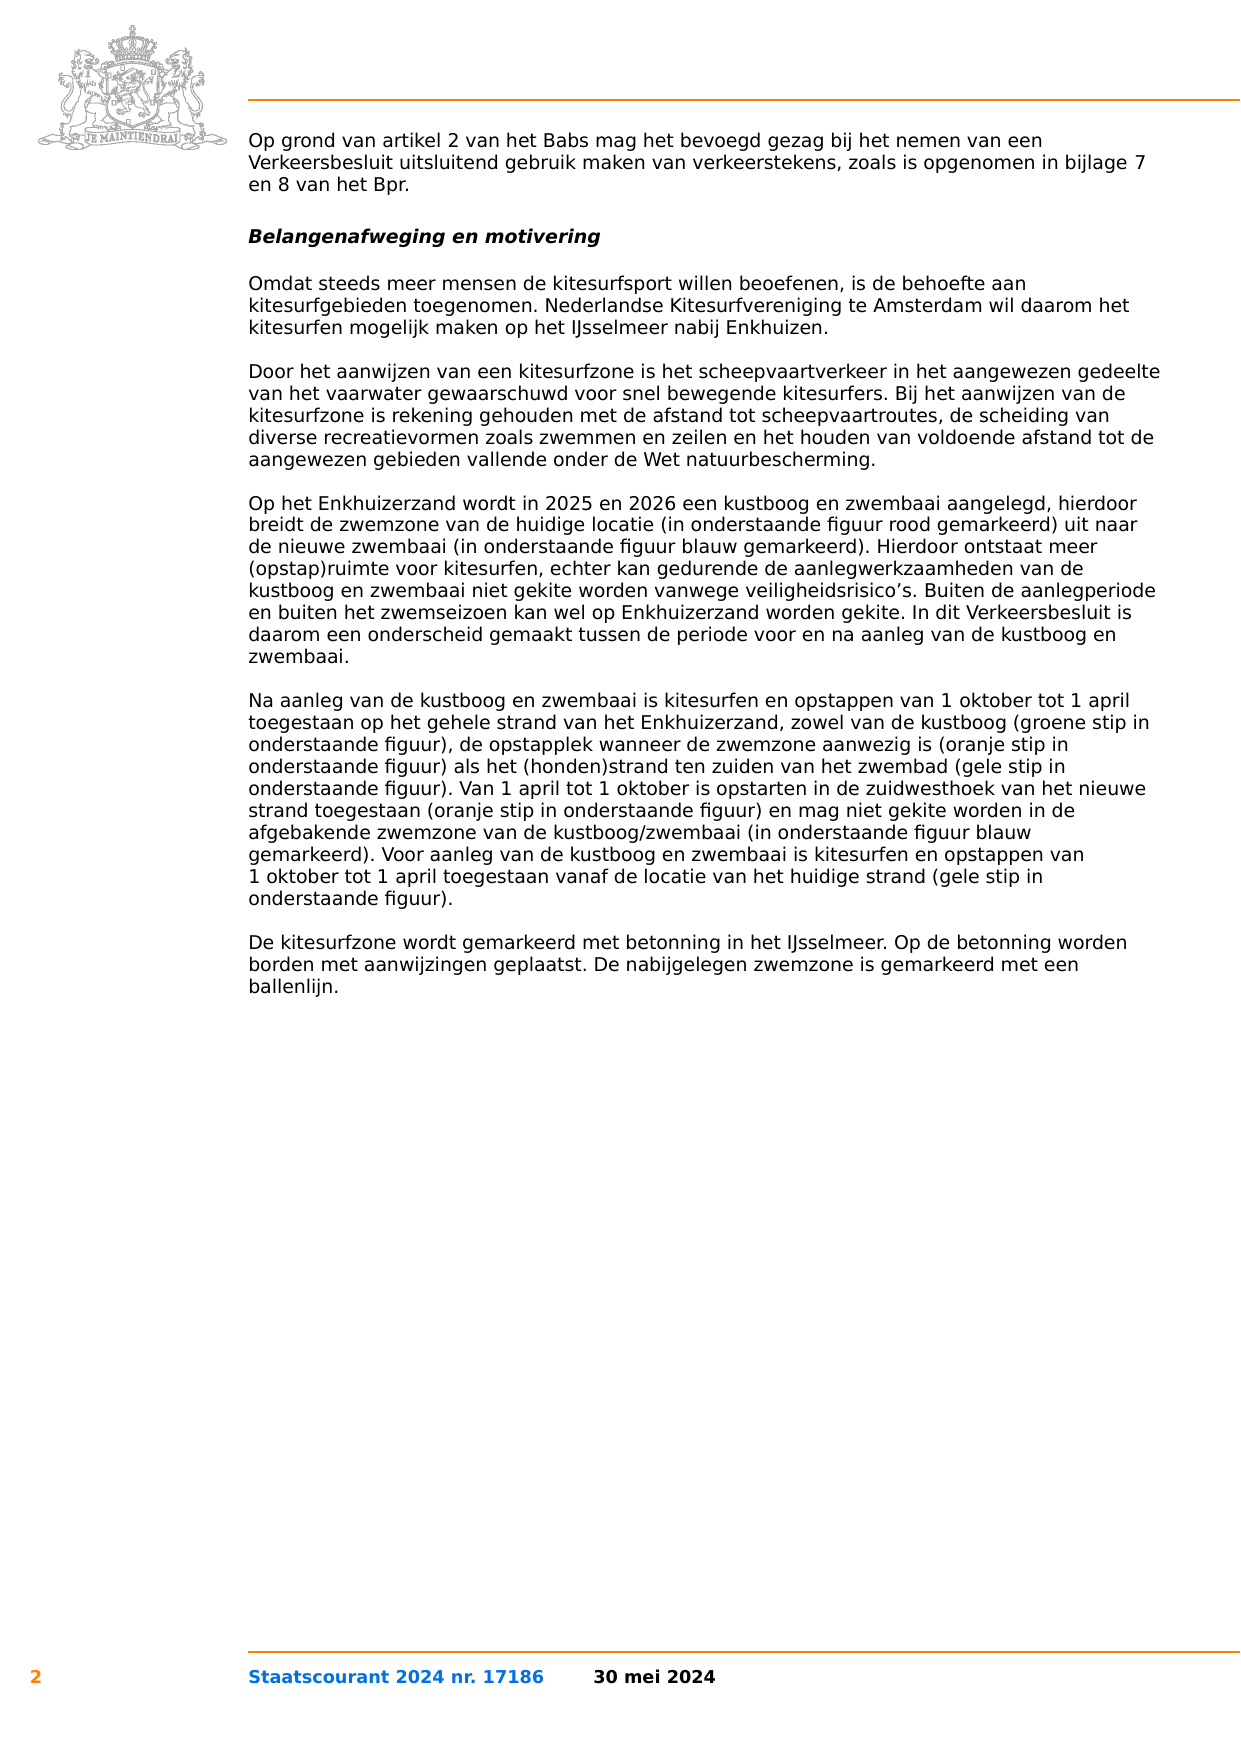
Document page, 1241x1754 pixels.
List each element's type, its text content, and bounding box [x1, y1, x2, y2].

picture [38, 25, 227, 150]
text Na aanleg van de kustboog en zwembaai is kitesurfen en opstappen van 1 oktober tot 1 april toegestaan op het gehele strand van het Enkhuizerzand, zowel van de kustboog (groene stip in onderstaande figuur), de opstapplek wanneer de zwemzone aanwezig is (oranje stip in onderstaande figuur) als het (honden)strand ten zuiden van het zwembad (gele stip in onderstaande figuur). Van 1 april tot 1 oktober is opstarten in de zuidwesthoek van het nieuwe strand toegestaan (oranje stip in onderstaande figuur) en mag niet gekite worden in de afgebakende zwemzone van de kustboog/zwembaai (in onderstaande figuur blauw gemarkeerd). Voor aanleg van de kustboog en zwembaai is kitesurfen en opstappen van 1 oktober tot 1 april toegestaan vanaf de locatie van het huidige strand (gele stip in onderstaande figuur). [248, 690, 1163, 910]
subtitle Belangenafweging en motivering [248, 226, 1163, 248]
text Omdat steeds meer mensen de kitesurfsport willen beoefenen, is de behoefte aan kitesurfgebieden toegenomen. Nederlandse Kitesurfvereniging te Amsterdam wil daarom het kitesurfen mogelijk maken op het IJsselmeer nabij Enkhuizen. [248, 273, 1163, 339]
text Op het Enkhuizerzand wordt in 2025 en 2026 een kustboog en zwembaai aangelegd, hierdoor breidt de zwemzone van de huidige locatie (in onderstaande figuur rood gemarkeerd) uit naar de nieuwe zwembaai (in onderstaande figuur blauw gemarkeerd). Hierdoor ontstaat meer (opstap)ruimte voor kitesurfen, echter kan gedurende de aanlegwerkzaamheden van de kustboog en zwembaai niet gekite worden vanwege veiligheidsrisico’s. Buiten de aanlegperiode en buiten het zwemseizoen kan wel op Enkhuizerzand worden gekite. In dit Verkeersbesluit is daarom een onderscheid gemaakt tussen de periode voor en na aanleg van de kustboog en zwembaai. [248, 492, 1163, 668]
text De kitesurfzone wordt gemarkeerd met betonning in het IJsselmeer. Op de betonning worden borden met aanwijzingen geplaatst. De nabijgelegen zwemzone is gemarkeerd met een ballenlijn. [248, 932, 1163, 998]
text Door het aanwijzen van een kitesurfzone is het scheepvaartverkeer in het aangewezen gedeelte van het vaarwater gewaarschuwd voor snel bewegende kitesurfers. Bij het aanwijzen van de kitesurfzone is rekening gehouden met de afstand tot scheepvaartroutes, de scheiding van diverse recreatievormen zoals zwemmen en zeilen en het houden van voldoende afstand tot de aangewezen gebieden vallende onder de Wet natuurbescherming. [248, 361, 1163, 471]
text Op grond van artikel 2 van het Babs mag het bevoegd gezag bij het nemen van een Verkeersbesluit uitsluitend gebruik maken van verkeerstekens, zoals is opgenomen in bijlage 7 en 8 van het Bpr. [248, 130, 1163, 196]
